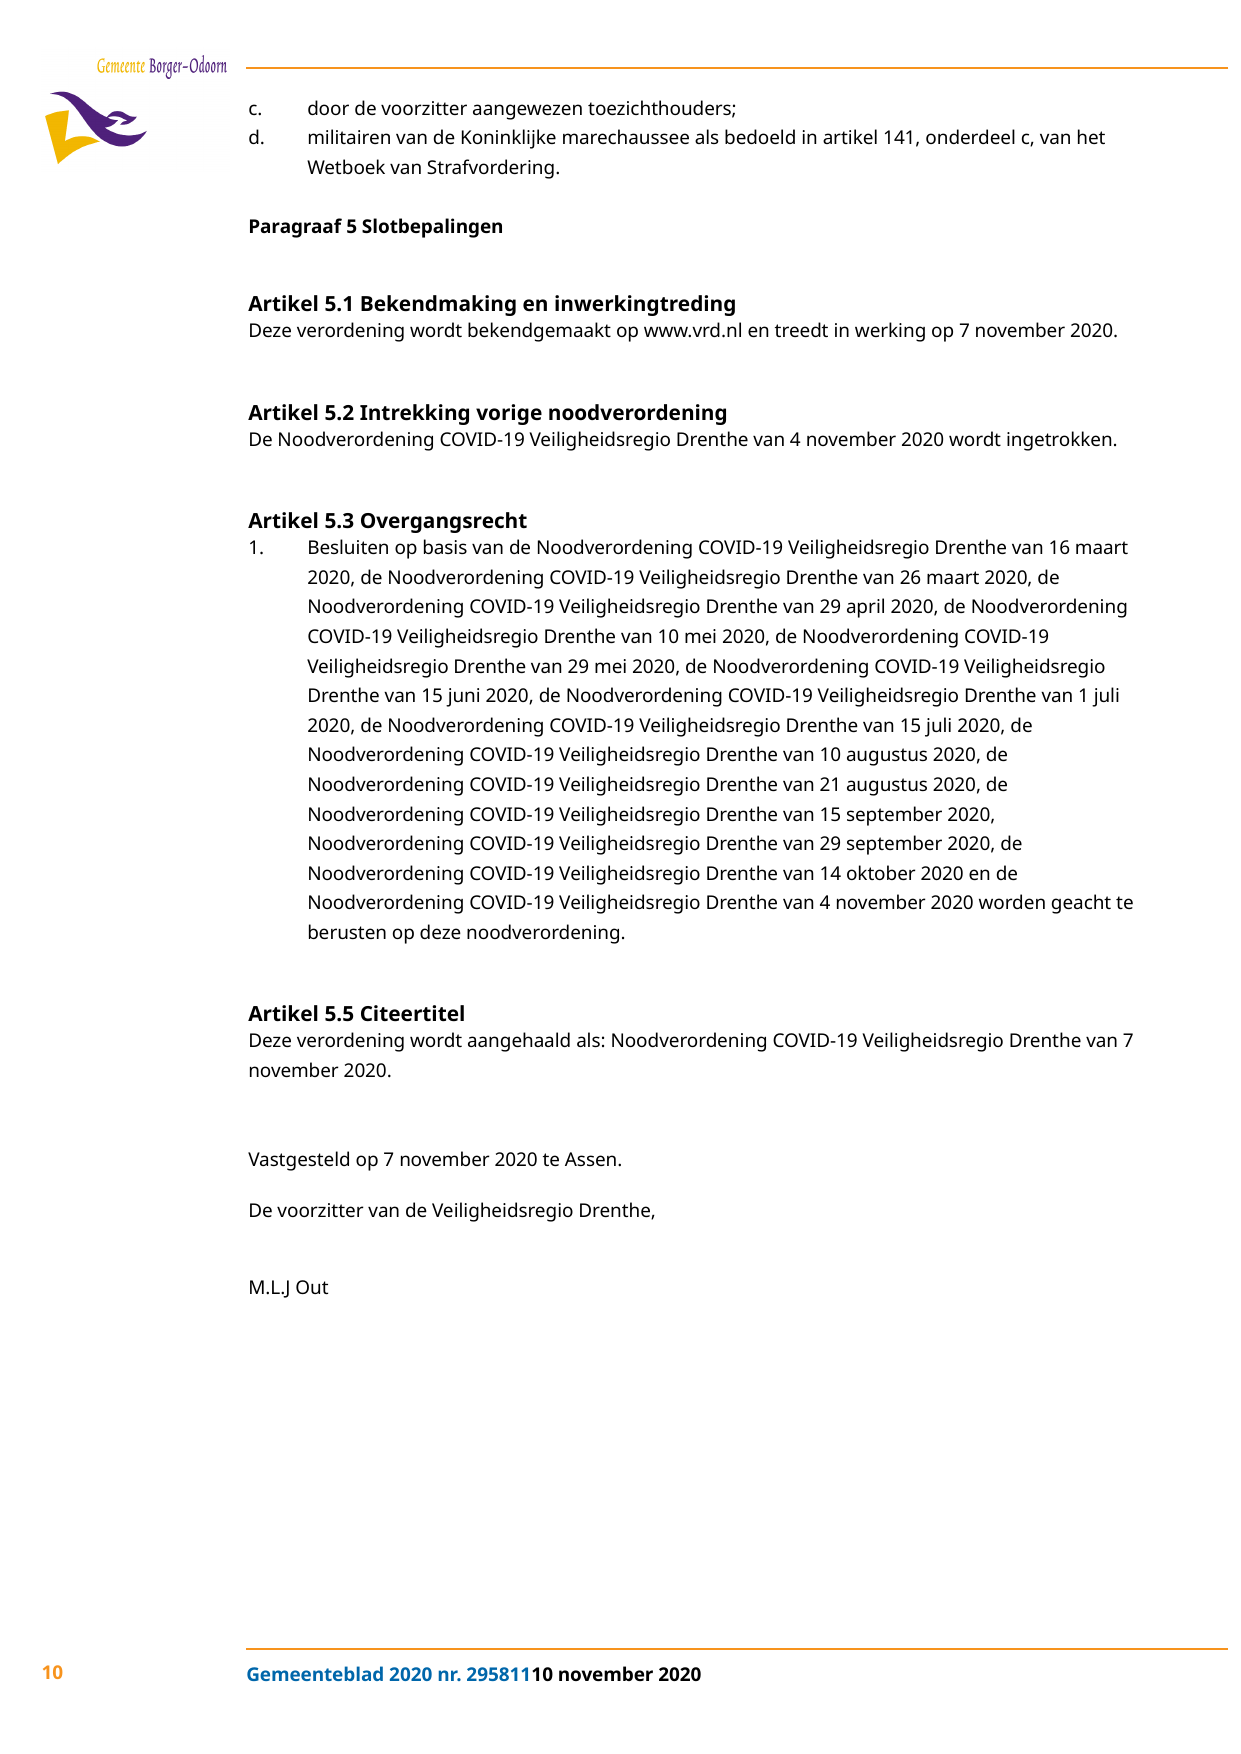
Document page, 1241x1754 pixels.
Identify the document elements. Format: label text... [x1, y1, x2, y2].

text Deze verordening wordt aangehaald als: Noodverordening COVID-19 Veiligheidsregio Drenthe van 7 november 2020. [248, 1028, 1152, 1083]
list militairen van de Koninklijke marechaussee als bedoeld in artikel 141, onderdeel c, van het Wetboek van Strafvordering. [248, 124, 1152, 180]
list door de voorzitter aangewezen toezichthouders; [248, 95, 1152, 121]
text M.L.J Out [248, 1274, 1152, 1300]
picture [41, 47, 231, 172]
text Artikel 5.2 Intrekking vorige noodverordening [248, 398, 1152, 426]
text De voorzitter van de Veiligheidsregio Drenthe, [248, 1197, 1152, 1223]
text Artikel 5.3 Overgangsrecht [248, 506, 1152, 534]
text Deze verordening wordt bekendgemaakt op www.vrd.nl en treedt in werking op 7 november 2020. [248, 318, 1152, 343]
list Besluiten op basis van de Noodverordening COVID-19 Veiligheidsregio Drenthe van 16 maart 2020, de Noodverordening COVID-19 Veiligheidsregio Drenthe van 26 maart 2020, de Noodverordening COVID-19 Veiligheidsregio Drenthe van 29 april 2020, de Noodverordening COVID-19 Veiligheidsregio Drenthe van 10 mei 2020, de Noodverordening COVID-19 Veiligheidsregio Drenthe van 29 mei 2020, de Noodverordening COVID-19 Veiligheidsregio Drenthe van 15 juni 2020, de Noodverordening COVID-19 Veiligheidsregio Drenthe van 1 juli 2020, de Noodverordening COVID-19 Veiligheidsregio Drenthe van 15 juli 2020, de Noodverordening COVID-19 Veiligheidsregio Drenthe van 10 augustus 2020, de Noodverordening COVID-19 Veiligheidsregio Drenthe van 21 augustus 2020, de Noodverordening COVID-19 Veiligheidsregio Drenthe van 15 september 2020, Noodverordening COVID-19 Veiligheidsregio Drenthe van 29 september 2020, de Noodverordening COVID-19 Veiligheidsregio Drenthe van 14 oktober 2020 en de Noodverordening COVID-19 Veiligheidsregio Drenthe van 4 november 2020 worden geacht te berusten op deze noodverordening. [248, 534, 1152, 945]
text Paragraaf 5 Slotbepalingen [248, 213, 1152, 239]
text Vastgesteld op 7 november 2020 te Assen. [248, 1146, 1152, 1172]
text De Noodverordening COVID-19 Veiligheidsregio Drenthe van 4 november 2020 wordt ingetrokken. [248, 426, 1152, 452]
text Artikel 5.1 Bekendmaking en inwerkingtreding [248, 289, 1152, 318]
text Artikel 5.5 Citeertitel [248, 999, 1152, 1028]
